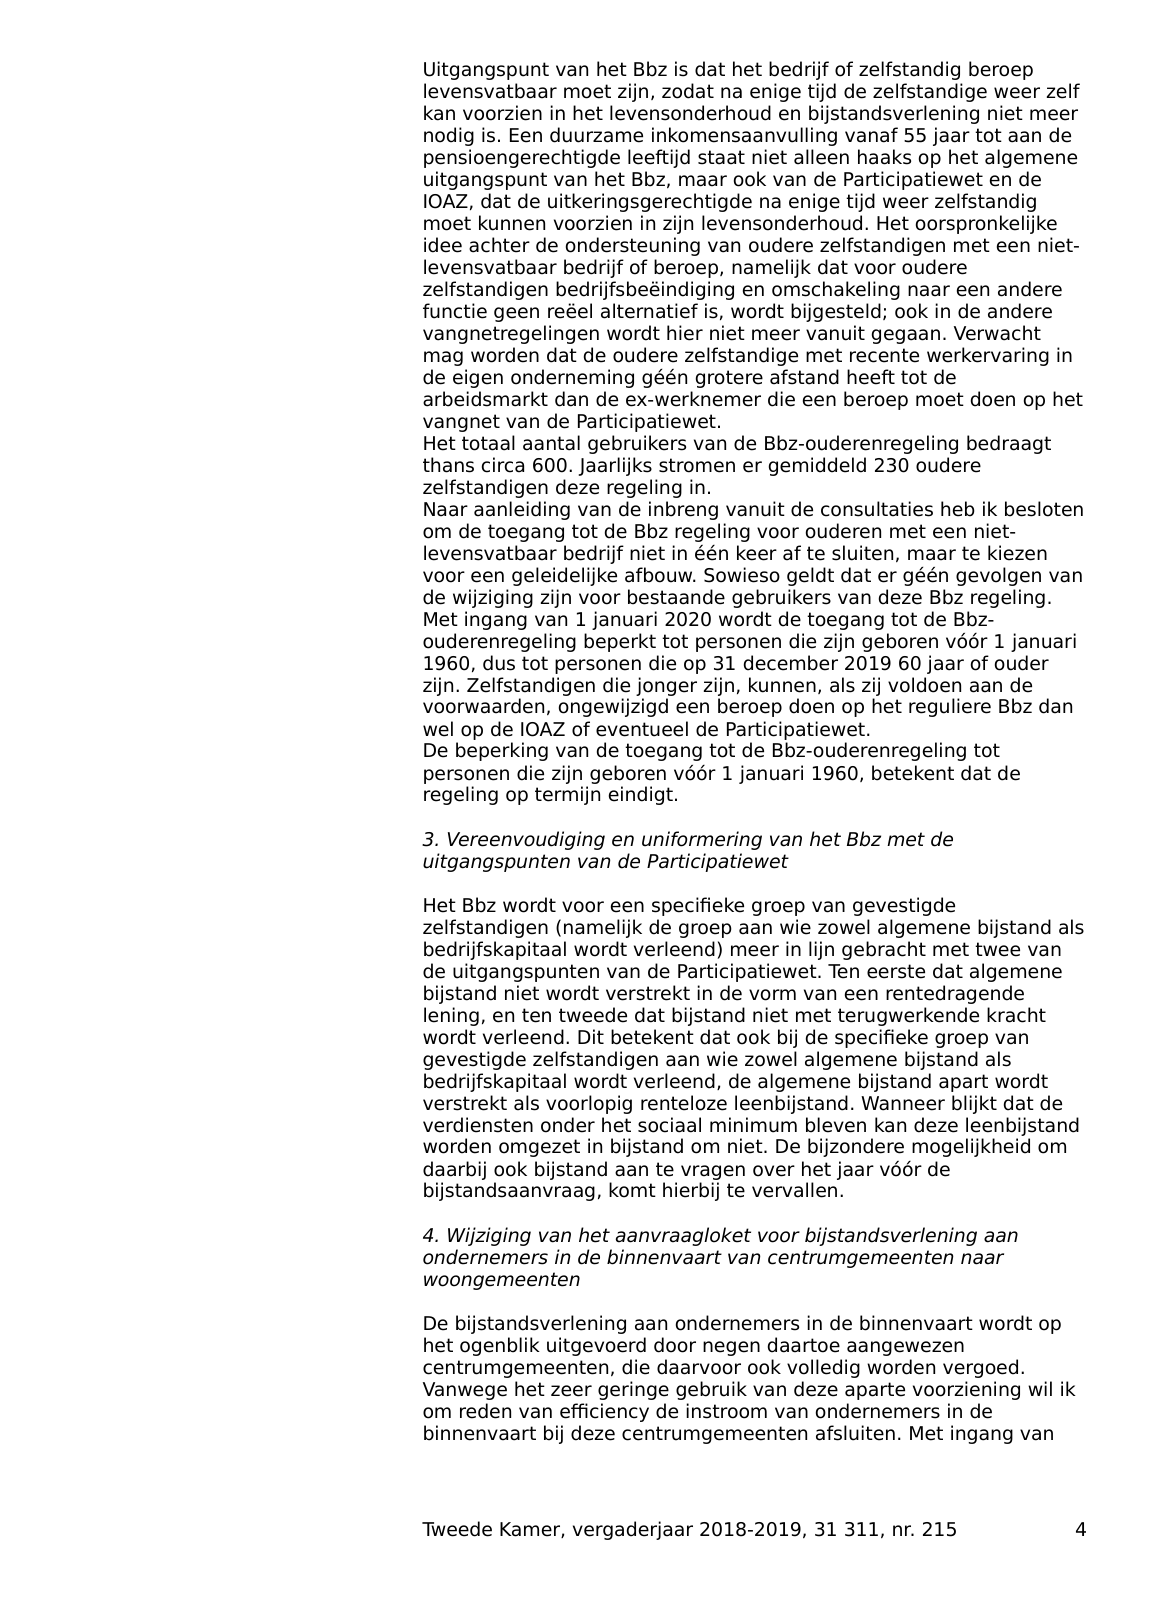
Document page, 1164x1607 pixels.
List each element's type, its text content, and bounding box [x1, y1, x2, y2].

text Het Bbz wordt voor een specifieke groep van gevestigde zelfstandigen (namelijk de groep aan wie zowel algemene bijstand als bedrijfskapitaal wordt verleend) meer in lijn gebracht met twee van de uitgangspunten van de Participatiewet. Ten eerste dat algemene bijstand niet wordt verstrekt in de vorm van een rentedragende lening, en ten tweede dat bijstand niet met terugwerkende kracht wordt verleend. Dit betekent dat ook bij de specifieke groep van gevestigde zelfstandigen aan wie zowel algemene bijstand als bedrijfskapitaal wordt verleend, de algemene bijstand apart wordt verstrekt als voorlopig renteloze leenbijstand. Wanneer blijkt dat de verdiensten onder het sociaal minimum bleven kan deze leenbijstand worden omgezet in bijstand om niet. De bijzondere mogelijkheid om daarbij ook bijstand aan te vragen over het jaar vóór de bijstandsaanvraag, komt hierbij te vervallen. [422, 895, 1087, 1202]
text De beperking van de toegang tot de Bbz-ouderenregeling tot personen die zijn geboren vóór 1 januari 1960, betekent dat de regeling op termijn eindigt. [422, 740, 1087, 806]
text Uitgangspunt van het Bbz is dat het bedrijf of zelfstandig beroep levensvatbaar moet zijn, zodat na enige tijd de zelfstandige weer zelf kan voorzien in het levensonderhoud en bijstandsverlening niet meer nodig is. Een duurzame inkomensaanvulling vanaf 55 jaar tot aan de pensioengerechtigde leeftijd staat niet alleen haaks op het algemene uitgangspunt van het Bbz, maar ook van de Participatiewet en de IOAZ, dat de uitkeringsgerechtigde na enige tijd weer zelfstandig moet kunnen voorzien in zijn levensonderhoud. Het oorspronkelijke idee achter de ondersteuning van oudere zelfstandigen met een niet-levensvatbaar bedrijf of beroep, namelijk dat voor oudere zelfstandigen bedrijfsbeëindiging en omschakeling naar een andere functie geen reëel alternatief is, wordt bijgesteld; ook in de andere vangnetregelingen wordt hier niet meer vanuit gegaan. Verwacht mag worden dat de oudere zelfstandige met recente werkervaring in de eigen onderneming géén grotere afstand heeft tot de arbeidsmarkt dan de ex-werknemer die een beroep moet doen op het vangnet van de Participatiewet. [422, 59, 1087, 433]
subtitle 4. Wijziging van het aanvraagloket voor bijstandsverlening aan ondernemers in de binnenvaart van centrumgemeenten naar woongemeenten [422, 1224, 1087, 1291]
text De bijstandsverlening aan ondernemers in de binnenvaart wordt op het ogenblik uitgevoerd door negen daartoe aangewezen centrumgemeenten, die daarvoor ook volledig worden vergoed. Vanwege het zeer geringe gebruik van deze aparte voorziening wil ik om reden van efficiency de instroom van ondernemers in de binnenvaart bij deze centrumgemeenten afsluiten. Met ingang van [422, 1313, 1087, 1444]
text Naar aanleiding van de inbreng vanuit de consultaties heb ik besloten om de toegang tot de Bbz regeling voor ouderen met een niet-levensvatbaar bedrijf niet in één keer af te sluiten, maar te kiezen voor een geleidelijke afbouw. Sowieso geldt dat er géén gevolgen van de wijziging zijn voor bestaande gebruikers van deze Bbz regeling. [422, 499, 1087, 608]
text Het totaal aantal gebruikers van de Bbz-ouderenregeling bedraagt thans circa 600. Jaarlijks stromen er gemiddeld 230 oudere zelfstandigen deze regeling in. [422, 433, 1087, 499]
subtitle 3. Vereenvoudiging en uniformering van het Bbz met de uitgangspunten van de Participatiewet [422, 828, 1087, 872]
text Met ingang van 1 januari 2020 wordt de toegang tot de Bbz-ouderenregeling beperkt tot personen die zijn geboren vóór 1 januari 1960, dus tot personen die op 31 december 2019 60 jaar of ouder zijn. Zelfstandigen die jonger zijn, kunnen, als zij voldoen aan de voorwaarden, ongewijzigd een beroep doen op het reguliere Bbz dan wel op de IOAZ of eventueel de Participatiewet. [422, 608, 1087, 740]
